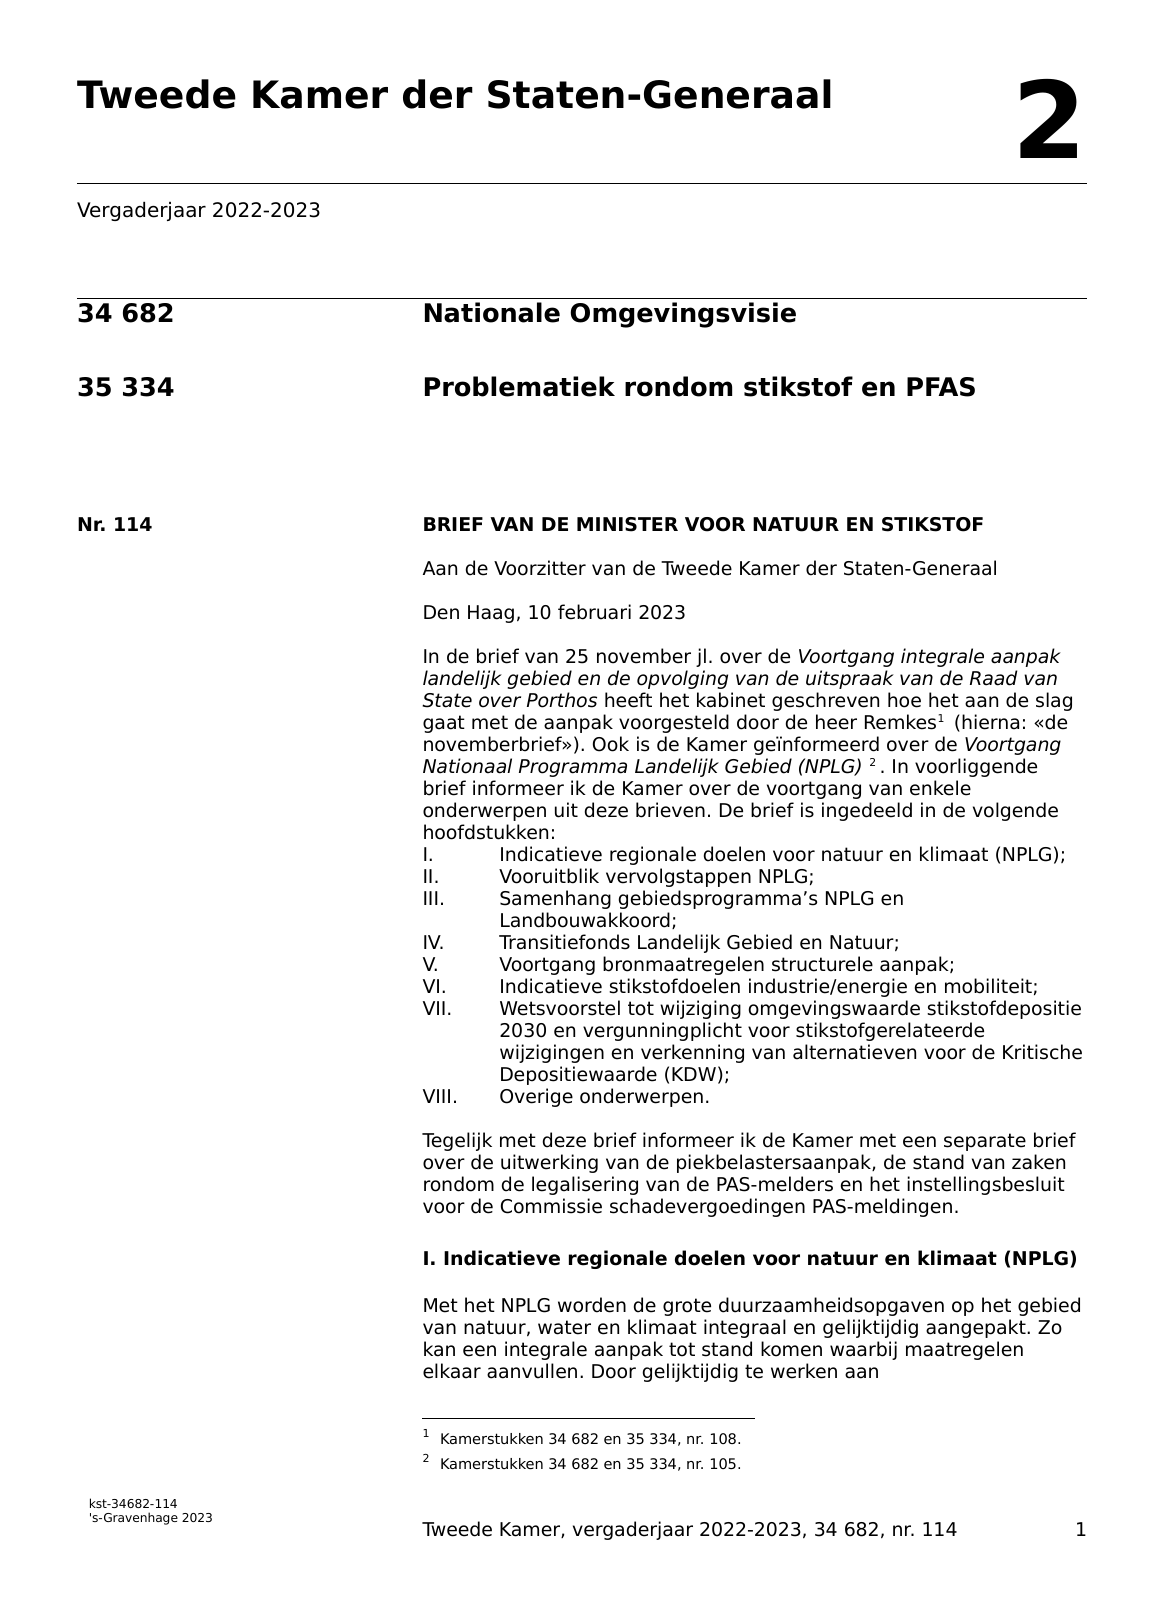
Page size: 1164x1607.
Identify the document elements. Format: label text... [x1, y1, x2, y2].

subtitle I. Indicatieve regionale doelen voor natuur en klimaat (NPLG) [422, 1248, 1087, 1270]
text VI. Indicatieve stikstofdoelen industrie/energie en mobiliteit; [422, 976, 1087, 998]
table_header 2 [886, 59, 1087, 183]
text V. Voortgang bronmaatregelen structurele aanpak; [422, 954, 1087, 976]
text 's-Gravenhage 2023 [88, 1511, 323, 1525]
text VII. Wetsvoorstel tot wijziging omgevingswaarde stikstofdepositie 2030 en vergunningplicht voor stikstofgerelateerde wijzigingen en verkenning van alternatieven voor de Kritische Depositiewaarde (KDW); [422, 998, 1087, 1086]
text kst-34682-114 [88, 1497, 323, 1511]
text In de brief van 25 november jl. over de Voortgang integrale aanpak landelijk gebied en de opvolging van de uitspraak van de Raad van State over Porthos heeft het kabinet geschreven hoe het aan de slag gaat met de aanpak voorgesteld door de heer Remkes (hierna: «de novemberbrief»). Ook is de Kamer geïnformeerd over de Voortgang Nationaal Programma Landelijk Gebied (NPLG) . In voorliggende brief informeer ik de Kamer over de voortgang van enkele onderwerpen uit deze brieven. De brief is ingedeeld in de volgende hoofdstukken: [422, 646, 1087, 844]
text VIII. Overige onderwerpen. [422, 1086, 1087, 1108]
text Met het NPLG worden de grote duurzaamheidsopgaven op het gebied van natuur, water en klimaat integraal en gelijktijdig aangepakt. Zo kan een integrale aanpak tot stand komen waarbij maatregelen elkaar aanvullen. Door gelijktijdig te werken aan [422, 1295, 1087, 1383]
table_header Tweede Kamer der Staten-Generaal [77, 59, 886, 183]
text Kamerstukken 34 682 en 35 334, nr. 108. [422, 1427, 1087, 1449]
text II. Vooruitblik vervolgstappen NPLG; [422, 866, 1087, 888]
subtitle Nr. 114 BRIEF VAN DE MINISTER VOOR NATUUR EN STIKSTOF [77, 514, 1087, 536]
subtitle 35 334 Problematiek rondom stikstof en PFAS [77, 373, 1087, 403]
table_cell Vergaderjaar 2022-2023 [77, 184, 1087, 298]
subtitle 34 682 Nationale Omgevingsvisie [77, 299, 1087, 329]
text III. Samenhang gebiedsprogramma’s NPLG en Landbouwakkoord; [422, 888, 1087, 932]
text IV. Transitiefonds Landelijk Gebied en Natuur; [422, 932, 1087, 954]
text I. Indicatieve regionale doelen voor natuur en klimaat (NPLG); [422, 844, 1087, 866]
text Den Haag, 10 februari 2023 [422, 602, 1087, 624]
text Tegelijk met deze brief informeer ik de Kamer met een separate brief over de uitwerking van de piekbelastersaanpak, de stand van zaken rondom de legalisering van de PAS-melders en het instellingsbesluit voor de Commissie schadevergoedingen PAS-meldingen. [422, 1130, 1087, 1218]
text Kamerstukken 34 682 en 35 334, nr. 105. [422, 1452, 1087, 1474]
text Aan de Voorzitter van de Tweede Kamer der Staten-Generaal [422, 558, 1087, 580]
